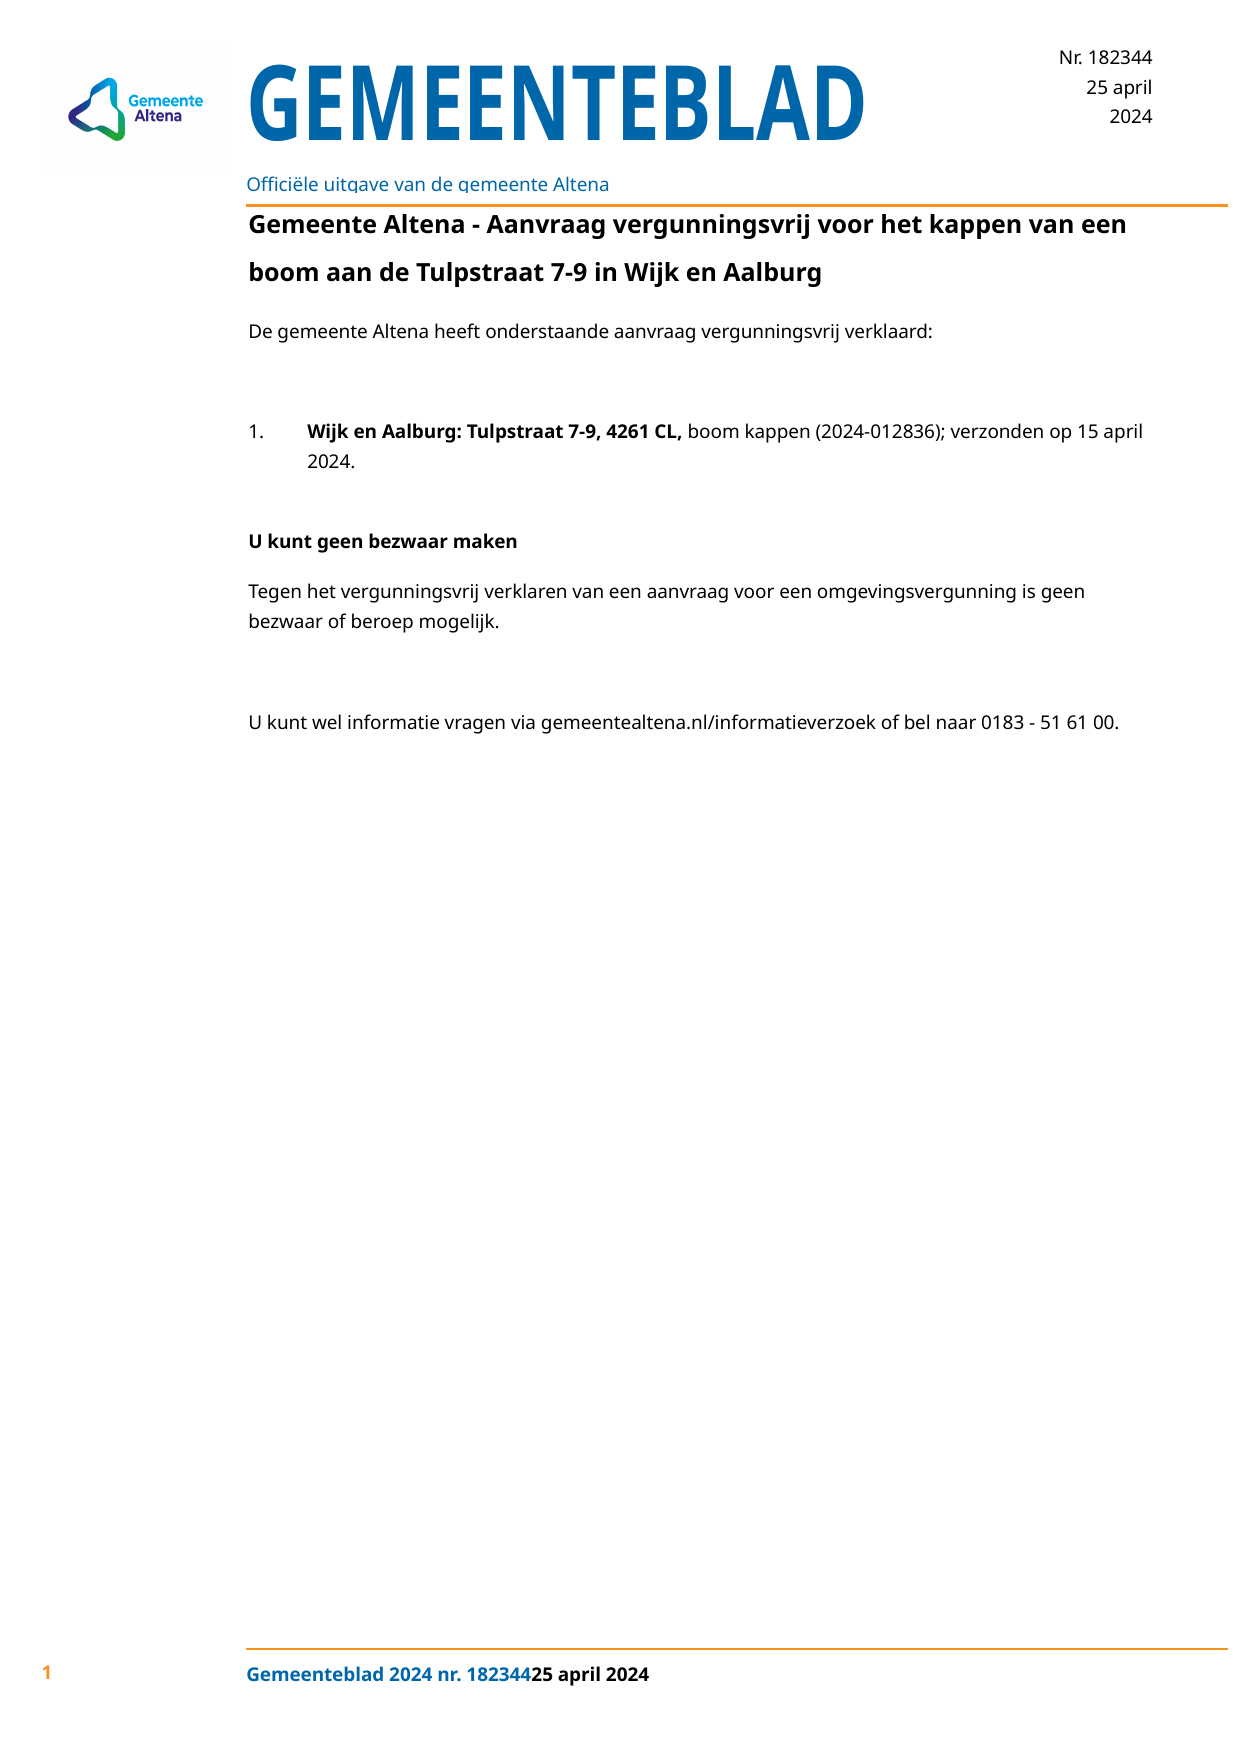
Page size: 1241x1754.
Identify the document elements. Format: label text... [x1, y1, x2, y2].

picture [41, 47, 231, 172]
text U kunt wel informatie vragen via gemeentealtena.nl/informatieverzoek of bel naar 0183 - 51 61 00. [248, 709, 1152, 735]
text Gemeente Altena - Aanvraag vergunningsvrij voor het kappen van een boom aan de Tulpstraat 7-9 in Wijk en Aalburg [248, 207, 1152, 288]
text De gemeente Altena heeft onderstaande aanvraag vergunningsvrij verklaard: [248, 318, 1152, 344]
text U kunt geen bezwaar maken [248, 528, 1152, 554]
list Wijk en Aalburg: Tulpstraat 7-9, 4261 CL, boom kappen (2024-012836); verzonden op 15 april 2024. [248, 419, 1152, 474]
text Tegen het vergunningsvrij verklaren van een aanvraag voor een omgevingsvergunning is geen bezwaar of beroep mogelijk. [248, 579, 1152, 634]
